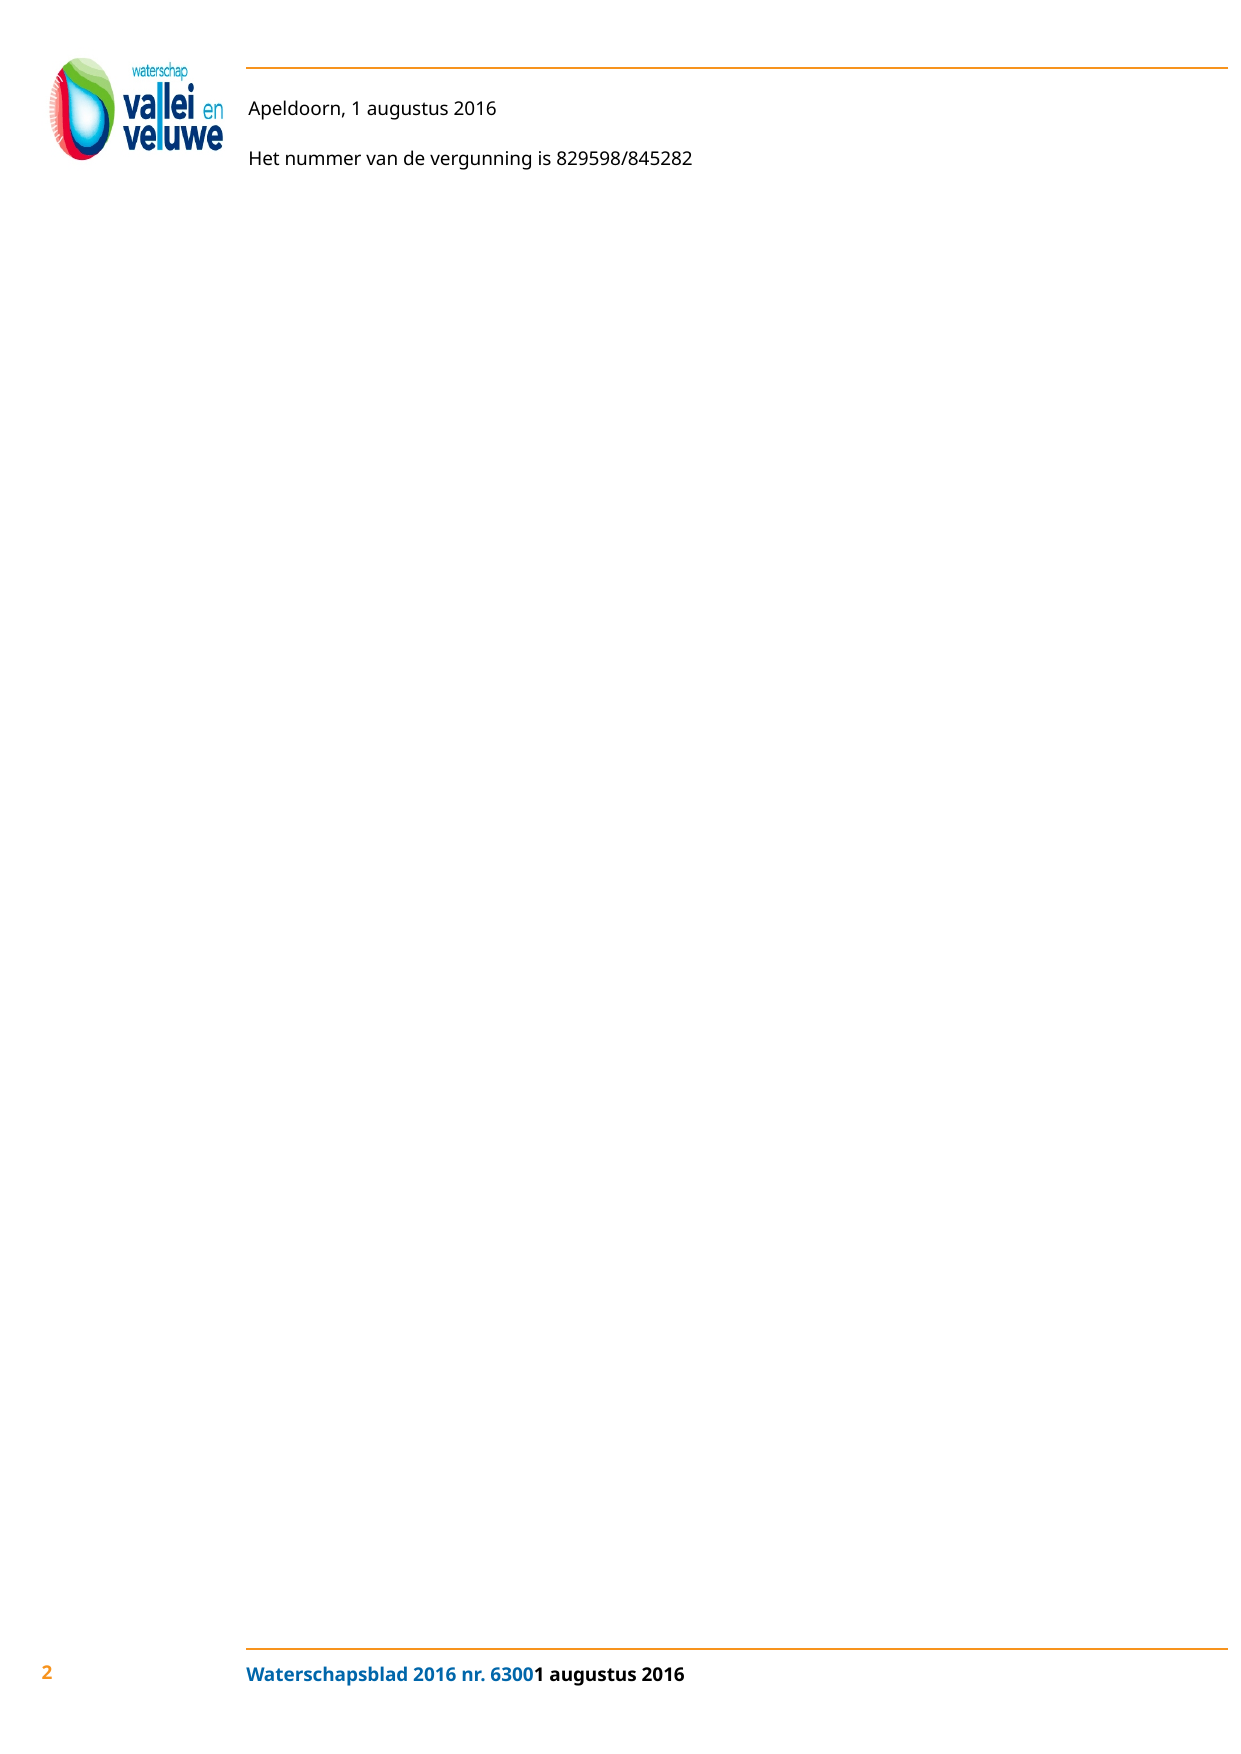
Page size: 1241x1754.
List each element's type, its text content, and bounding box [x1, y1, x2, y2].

text Het nummer van de vergunning is 829598/845282 [248, 145, 1152, 171]
text Apeldoorn, 1 augustus 2016 [248, 95, 1152, 121]
picture [41, 47, 231, 172]
